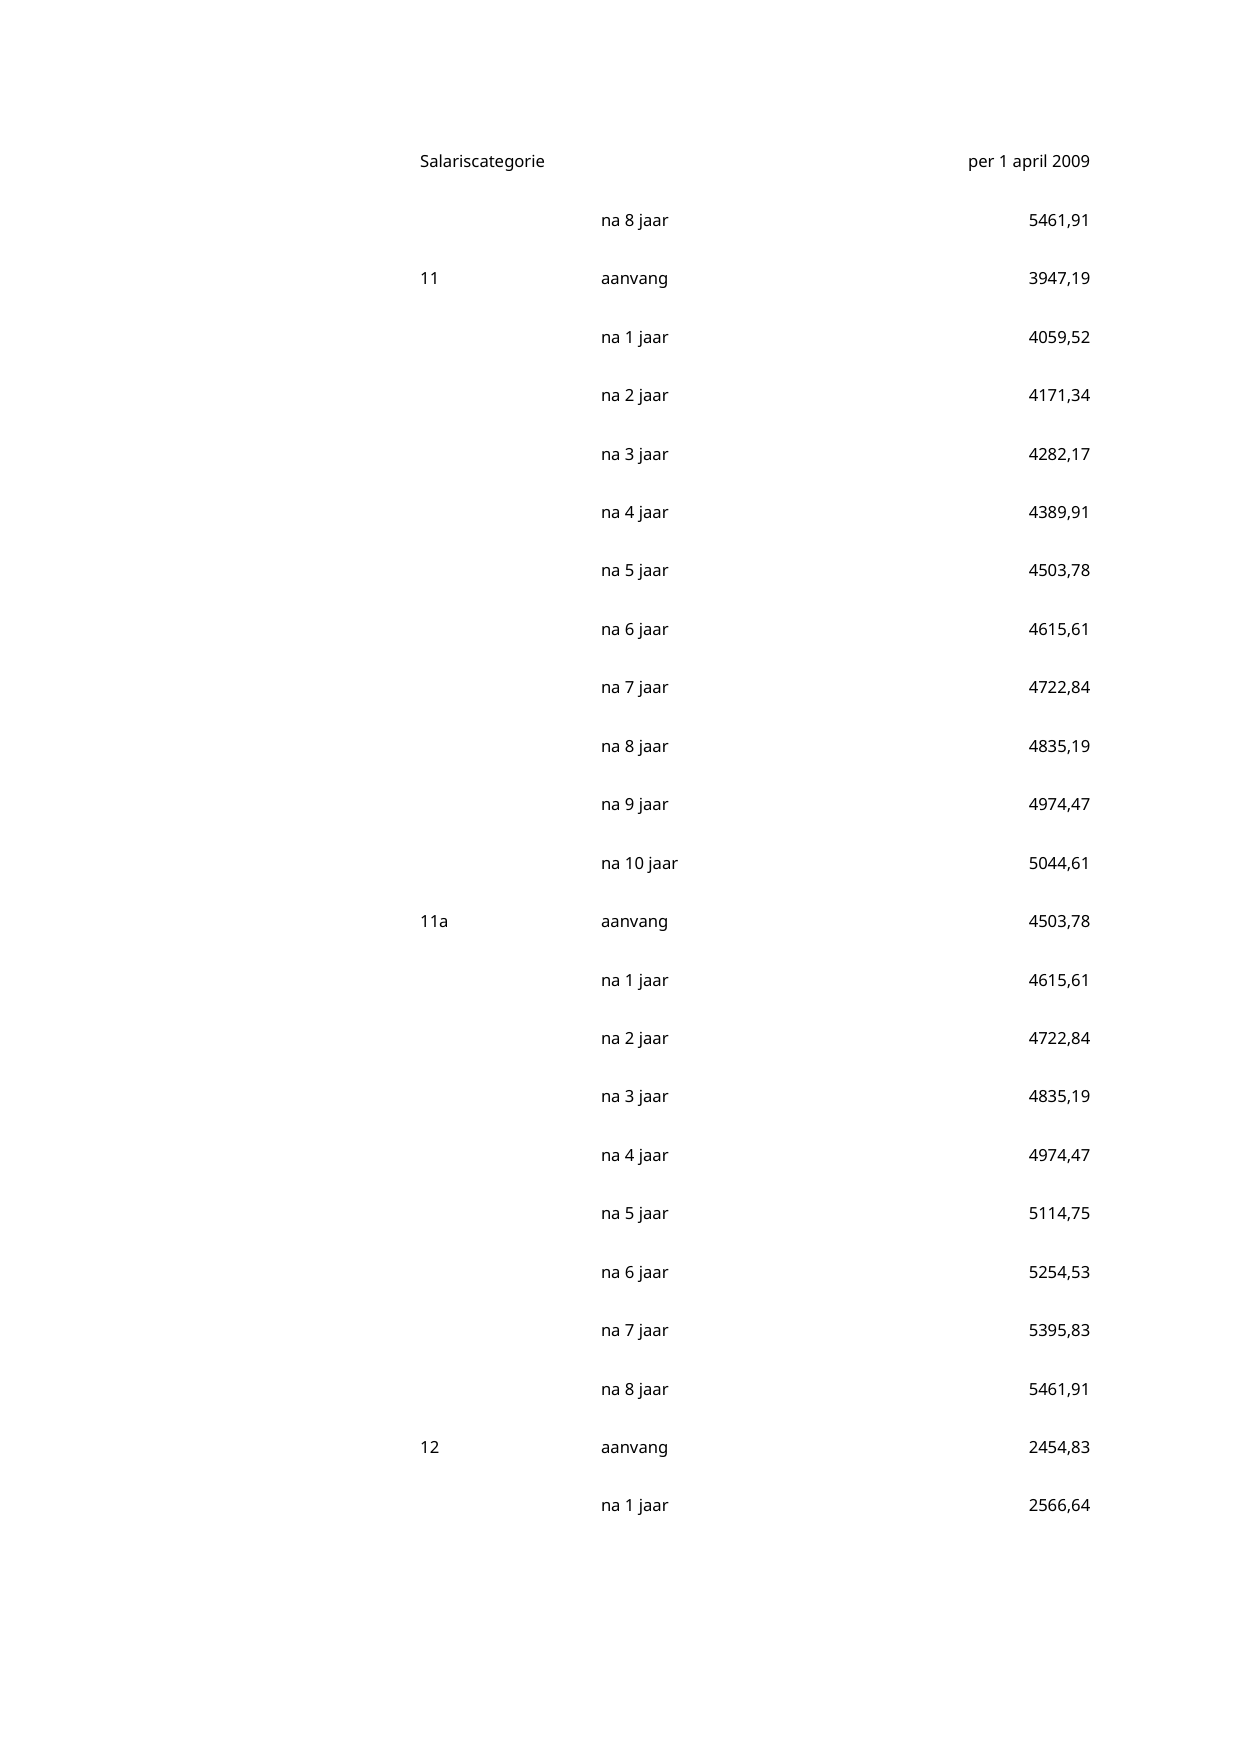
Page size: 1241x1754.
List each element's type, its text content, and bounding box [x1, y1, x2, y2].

table_header [601, 150, 782, 208]
table_cell [554, 384, 601, 442]
table_cell [554, 968, 601, 1027]
table_cell aanvang [601, 267, 782, 325]
table_cell 4722,84 [936, 1027, 1090, 1085]
table_cell [554, 793, 601, 851]
table_cell [554, 1319, 601, 1377]
table_cell [420, 1260, 554, 1319]
table_cell 4503,78 [936, 559, 1090, 617]
table_cell [420, 501, 554, 559]
table_cell [554, 1202, 601, 1260]
table_cell [420, 1027, 554, 1085]
table_cell na 8 jaar [601, 1377, 782, 1436]
table_cell na 4 jaar [601, 501, 782, 559]
table_cell na 8 jaar [601, 209, 782, 267]
table_header Salariscategorie [420, 150, 554, 208]
table_cell [420, 559, 554, 617]
table_cell [554, 676, 601, 734]
table_cell [782, 968, 936, 1027]
table_cell [420, 851, 554, 910]
table_cell na 6 jaar [601, 618, 782, 676]
table_cell na 7 jaar [601, 676, 782, 734]
table_cell [420, 968, 554, 1027]
table_cell 4835,19 [936, 734, 1090, 793]
table_cell [554, 851, 601, 910]
table_cell na 8 jaar [601, 734, 782, 793]
table_cell na 2 jaar [601, 384, 782, 442]
table_cell [554, 1494, 601, 1552]
table_cell [782, 501, 936, 559]
table_cell 4503,78 [936, 910, 1090, 968]
table_cell [782, 1436, 936, 1494]
table_header [782, 150, 936, 208]
table_cell 4389,91 [936, 501, 1090, 559]
table_cell 4615,61 [936, 968, 1090, 1027]
table_cell 4282,17 [936, 442, 1090, 501]
table_cell [782, 1085, 936, 1143]
table_cell [782, 209, 936, 267]
table_header per 1 april 2009 [936, 150, 1090, 208]
table_cell [554, 1027, 601, 1085]
table_cell [782, 1027, 936, 1085]
table_cell [420, 1085, 554, 1143]
table_cell 11a [420, 910, 554, 968]
table_cell 4835,19 [936, 1085, 1090, 1143]
table_cell 5254,53 [936, 1260, 1090, 1319]
table_cell [554, 325, 601, 384]
table_cell [554, 267, 601, 325]
table_cell na 3 jaar [601, 1085, 782, 1143]
table_cell [782, 325, 936, 384]
table_cell [782, 618, 936, 676]
table_cell [554, 1144, 601, 1202]
table_cell na 6 jaar [601, 1260, 782, 1319]
table_cell [420, 1144, 554, 1202]
table_cell [782, 267, 936, 325]
table_cell [420, 325, 554, 384]
table_cell na 4 jaar [601, 1144, 782, 1202]
table_cell [554, 1260, 601, 1319]
table_cell [782, 1260, 936, 1319]
table_cell 2566,64 [936, 1494, 1090, 1552]
table_cell na 1 jaar [601, 968, 782, 1027]
table_cell [420, 1202, 554, 1260]
table_cell 5461,91 [936, 1377, 1090, 1436]
table_cell [554, 734, 601, 793]
table_cell na 3 jaar [601, 442, 782, 501]
table_cell 11 [420, 267, 554, 325]
table_cell [420, 209, 554, 267]
table_cell [420, 442, 554, 501]
table_cell [782, 559, 936, 617]
table_cell [782, 793, 936, 851]
table_cell [782, 1494, 936, 1552]
table_cell 4974,47 [936, 793, 1090, 851]
table_cell 5461,91 [936, 209, 1090, 267]
table_cell [782, 1202, 936, 1260]
table_cell 4615,61 [936, 618, 1090, 676]
table_cell [782, 384, 936, 442]
table_cell na 9 jaar [601, 793, 782, 851]
table_cell 3947,19 [936, 267, 1090, 325]
table_cell [554, 442, 601, 501]
table_cell 4171,34 [936, 384, 1090, 442]
table_cell [554, 618, 601, 676]
table_cell 4974,47 [936, 1144, 1090, 1202]
table_cell [420, 793, 554, 851]
table_cell [420, 676, 554, 734]
table_cell [782, 1319, 936, 1377]
table_cell [420, 1319, 554, 1377]
table_cell [420, 618, 554, 676]
table_cell [554, 910, 601, 968]
table_cell 5044,61 [936, 851, 1090, 910]
table_cell 2454,83 [936, 1436, 1090, 1494]
table_cell 4059,52 [936, 325, 1090, 384]
table_cell na 5 jaar [601, 559, 782, 617]
table_cell na 10 jaar [601, 851, 782, 910]
table_cell [420, 384, 554, 442]
table_header [554, 150, 601, 208]
table_cell [782, 1144, 936, 1202]
table_cell [420, 1494, 554, 1552]
table_cell [554, 209, 601, 267]
table_cell na 1 jaar [601, 1494, 782, 1552]
table_cell 4722,84 [936, 676, 1090, 734]
table_cell [554, 501, 601, 559]
table_cell [554, 1436, 601, 1494]
table_cell 5395,83 [936, 1319, 1090, 1377]
table_cell [782, 1377, 936, 1436]
table_cell na 1 jaar [601, 325, 782, 384]
table_cell [554, 1377, 601, 1436]
table_cell [782, 910, 936, 968]
table_cell na 7 jaar [601, 1319, 782, 1377]
table_cell na 2 jaar [601, 1027, 782, 1085]
table_cell na 5 jaar [601, 1202, 782, 1260]
table_cell aanvang [601, 1436, 782, 1494]
table_cell [554, 559, 601, 617]
table_cell [782, 442, 936, 501]
table_cell 5114,75 [936, 1202, 1090, 1260]
table_cell [554, 1085, 601, 1143]
table_cell 12 [420, 1436, 554, 1494]
table_cell aanvang [601, 910, 782, 968]
table_cell [782, 851, 936, 910]
table_cell [420, 734, 554, 793]
table_cell [420, 1377, 554, 1436]
table_cell [782, 734, 936, 793]
table_cell [782, 676, 936, 734]
